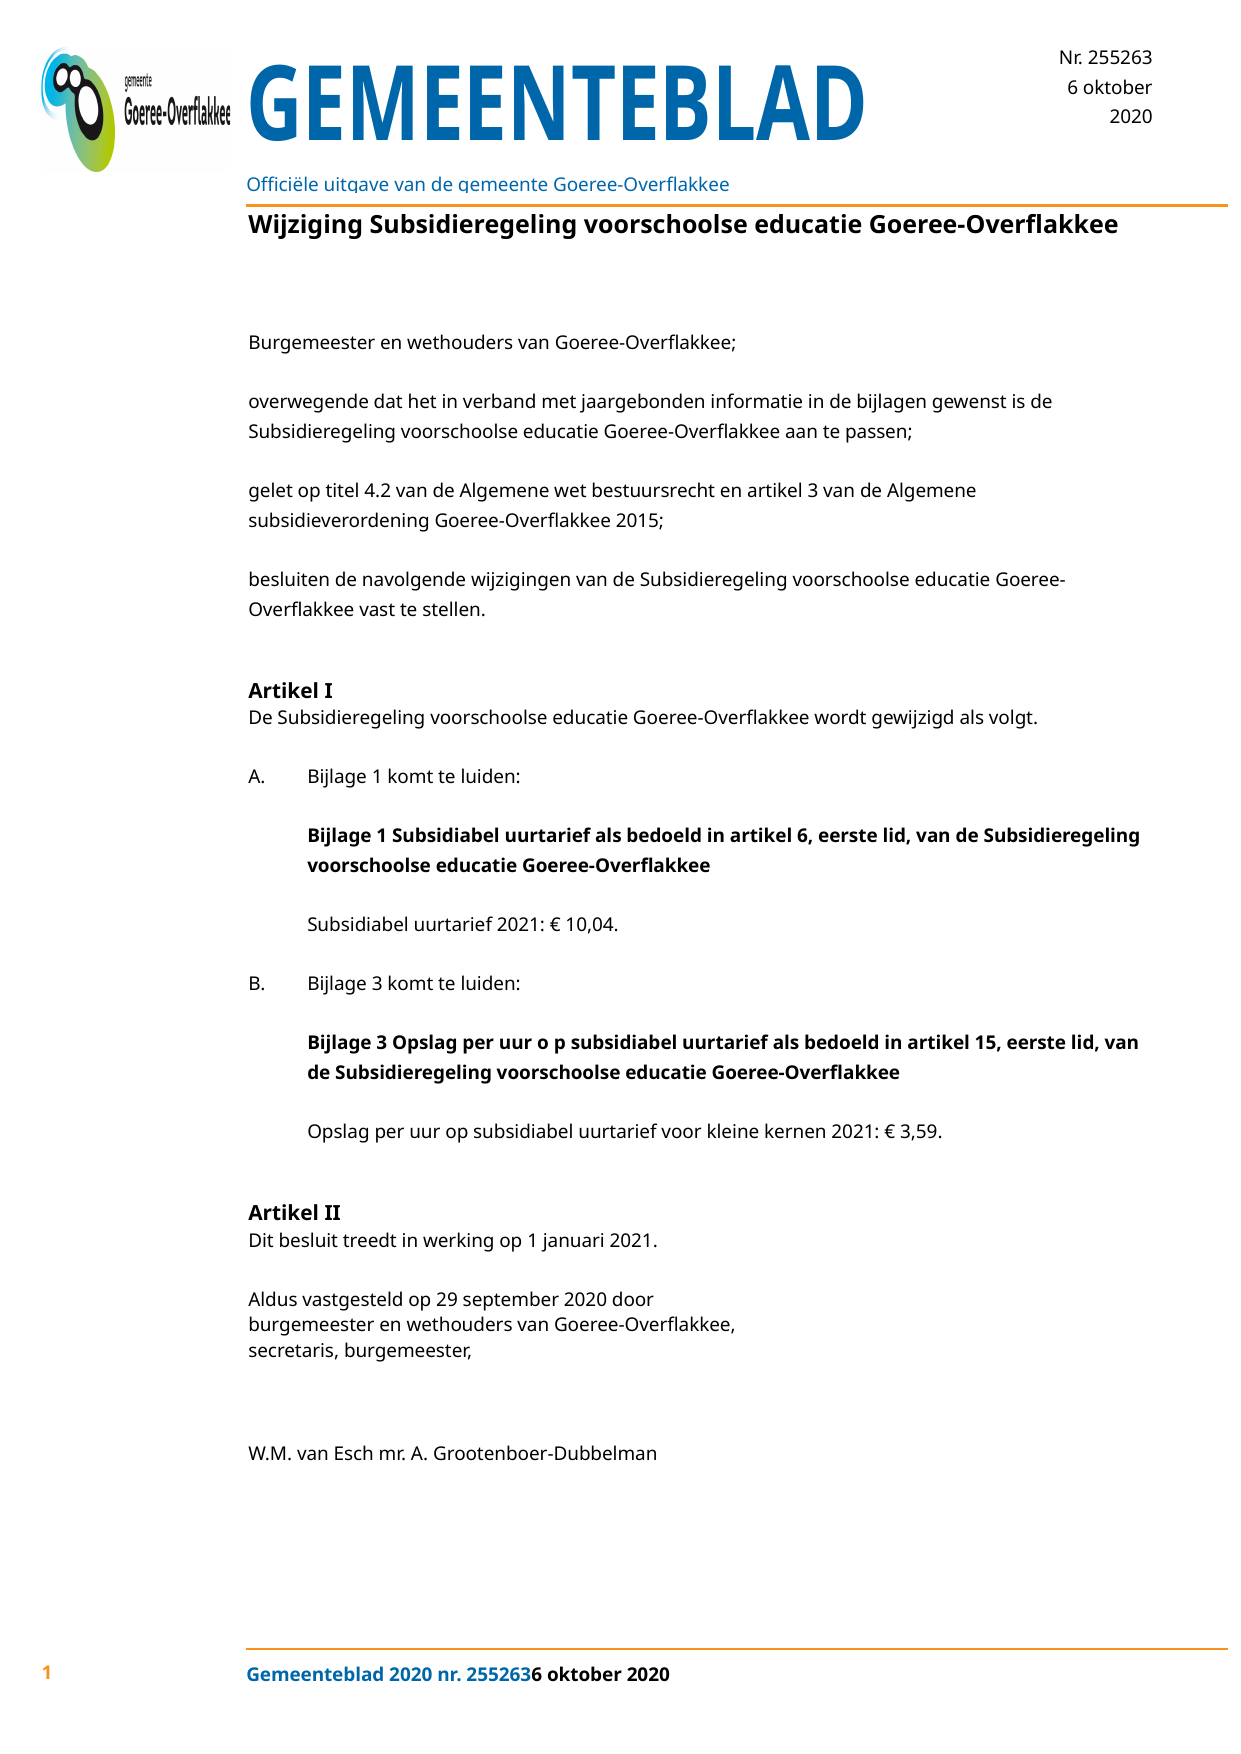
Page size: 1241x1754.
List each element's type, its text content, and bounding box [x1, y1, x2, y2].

text W.M. van Esch mr. A. Grootenboer-Dubbelman [248, 1440, 1152, 1466]
text Aldus vastgesteld op 29 september 2020 door [248, 1286, 1152, 1312]
text besluiten de navolgende wijzigingen van de Subsidieregeling voorschoolse educatie Goeree-Overflakkee vast te stellen. [248, 566, 1152, 621]
list Bijlage 3 komt te luiden: [248, 970, 1152, 996]
text Burgemeester en wethouders van Goeree-Overflakkee; [248, 329, 1152, 355]
list Opslag per uur op subsidiabel uurtarief voor kleine kernen 2021: € 3,59. [248, 1118, 1152, 1144]
text overwegende dat het in verband met jaargebonden informatie in de bijlagen gewenst is de Subsidieregeling voorschoolse educatie Goeree-Overflakkee aan te passen; [248, 389, 1152, 444]
text secretaris, burgemeester, [248, 1337, 1152, 1363]
list Bijlage 3 Opslag per uur o p subsidiabel uurtarief als bedoeld in artikel 15, eerste lid, van de Subsidieregeling voorschoolse educatie Goeree-Overflakkee [248, 1029, 1152, 1085]
list Bijlage 1 Subsidiabel uurtarief als bedoeld in artikel 6, eerste lid, van de Subsidieregeling voorschoolse educatie Goeree-Overflakkee [248, 822, 1152, 878]
text Dit besluit treedt in werking op 1 januari 2021. [248, 1227, 1152, 1252]
text Artikel II [248, 1198, 1152, 1227]
text burgemeester en wethouders van Goeree-Overflakkee, [248, 1312, 1152, 1337]
text Artikel I [248, 676, 1152, 704]
picture [41, 47, 231, 172]
list Bijlage 1 komt te luiden: [248, 763, 1152, 789]
text gelet op titel 4.2 van de Algemene wet bestuursrecht en artikel 3 van de Algemene subsidieverordening Goeree-Overflakkee 2015; [248, 477, 1152, 533]
list Subsidiabel uurtarief 2021: € 10,04. [248, 911, 1152, 937]
text Wijziging Subsidieregeling voorschoolse educatie Goeree-Overflakkee [248, 207, 1152, 241]
text De Subsidieregeling voorschoolse educatie Goeree-Overflakkee wordt gewijzigd als volgt. [248, 704, 1152, 730]
